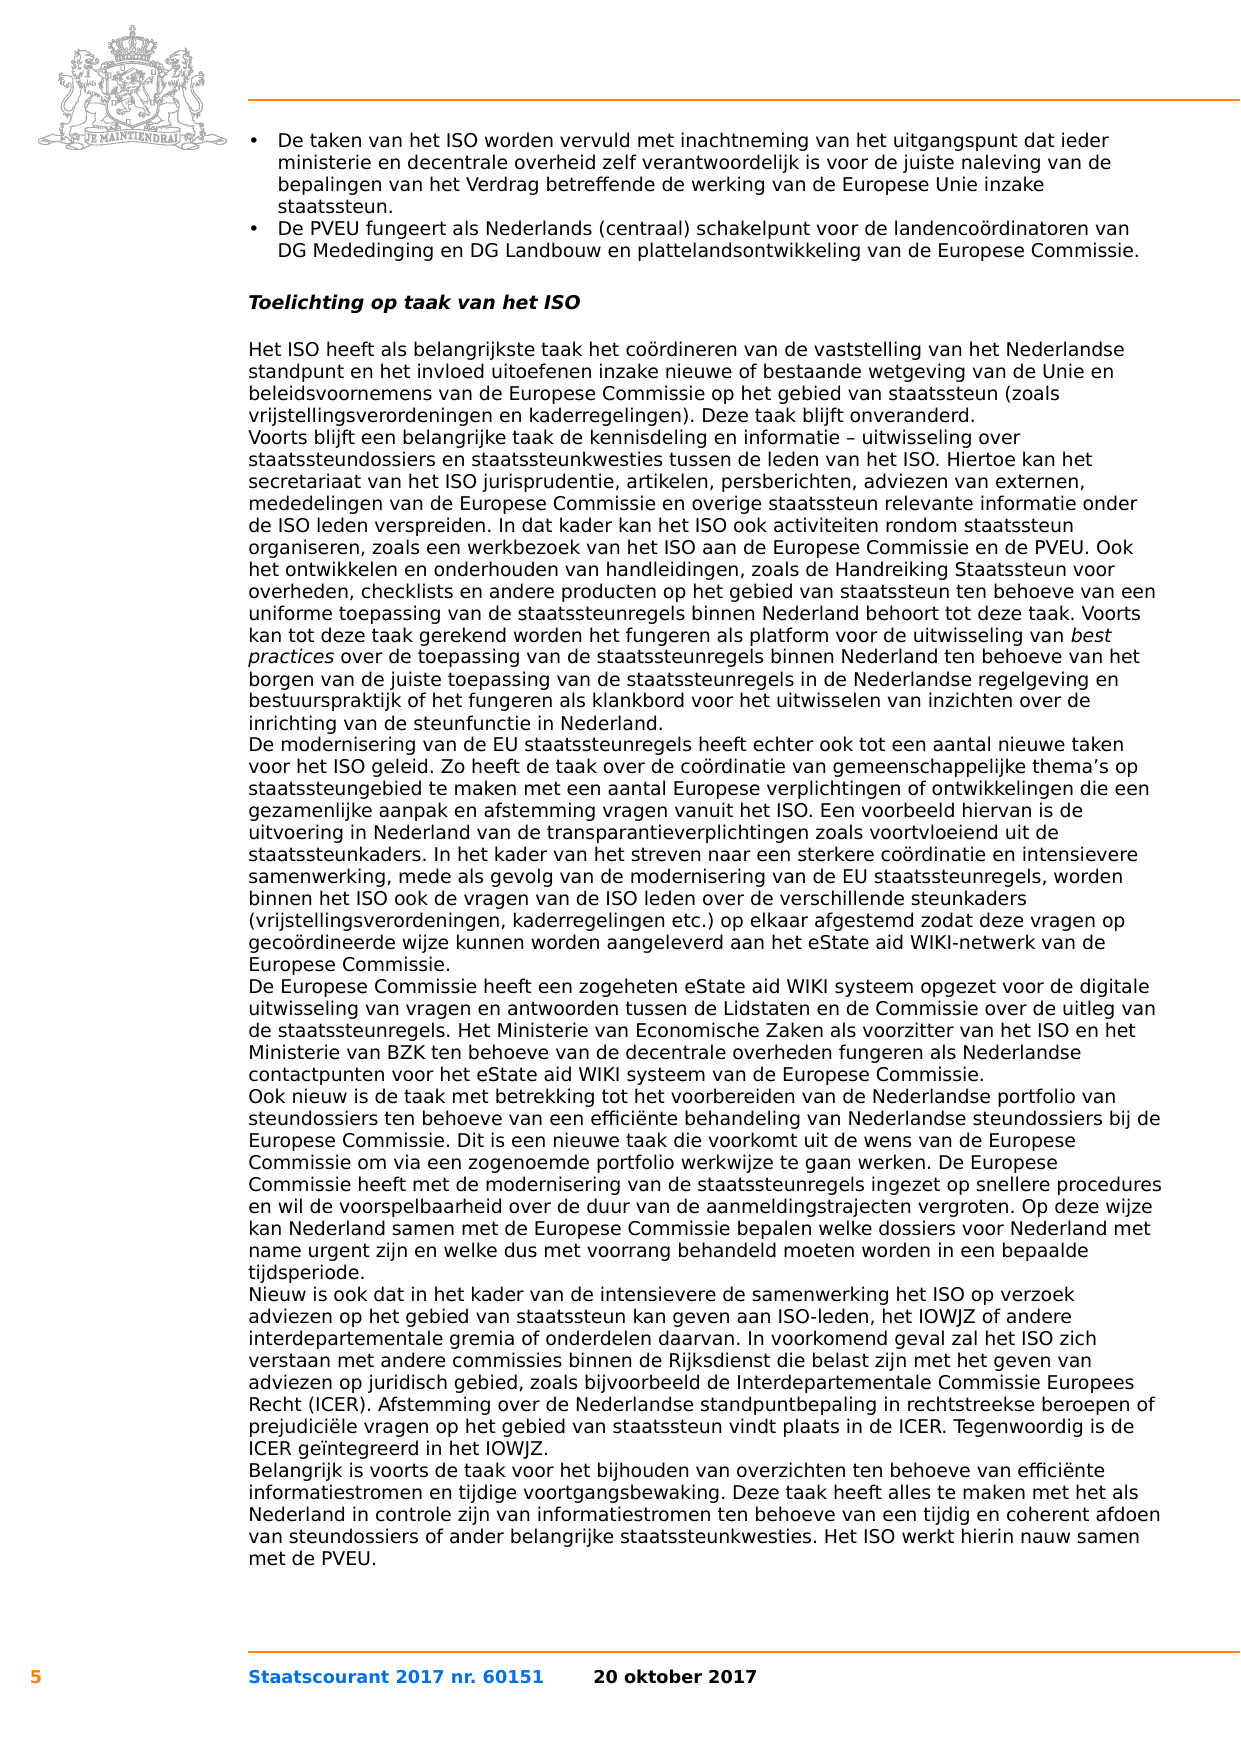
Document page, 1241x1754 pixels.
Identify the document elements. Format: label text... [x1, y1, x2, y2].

subtitle Toelichting op taak van het ISO [248, 292, 1163, 314]
text Ook nieuw is de taak met betrekking tot het voorbereiden van de Nederlandse portfolio van steundossiers ten behoeve van een efficiënte behandeling van Nederlandse steundossiers bij de Europese Commissie. Dit is een nieuwe taak die voorkomt uit de wens van de Europese Commissie om via een zogenoemde portfolio werkwijze te gaan werken. De Europese Commissie heeft met de modernisering van de staatssteunregels ingezet op snellere procedures en wil de voorspelbaarheid over de duur van de aanmeldingstrajecten vergroten. Op deze wijze kan Nederland samen met de Europese Commissie bepalen welke dossiers voor Nederland met name urgent zijn en welke dus met voorrang behandeld moeten worden in een bepaalde tijdsperiode. [248, 1086, 1163, 1284]
text Belangrijk is voorts de taak voor het bijhouden van overzichten ten behoeve van efficiënte informatiestromen en tijdige voortgangsbewaking. Deze taak heeft alles te maken met het als Nederland in controle zijn van informatiestromen ten behoeve van een tijdig en coherent afdoen van steundossiers of ander belangrijke staatssteunkwesties. Het ISO werkt hierin nauw samen met de PVEU. [248, 1460, 1163, 1569]
text • De taken van het ISO worden vervuld met inachtneming van het uitgangspunt dat ieder ministerie en decentrale overheid zelf verantwoordelijk is voor de juiste naleving van de bepalingen van het Verdrag betreffende de werking van de Europese Unie inzake staatssteun. [248, 130, 1163, 218]
text Nieuw is ook dat in het kader van de intensievere de samenwerking het ISO op verzoek adviezen op het gebied van staatssteun kan geven aan ISO-leden, het IOWJZ of andere interdepartementale gremia of onderdelen daarvan. In voorkomend geval zal het ISO zich verstaan met andere commissies binnen de Rijksdienst die belast zijn met het geven van adviezen op juridisch gebied, zoals bijvoorbeeld de Interdepartementale Commissie Europees Recht (ICER). Afstemming over de Nederlandse standpuntbepaling in rechtstreekse beroepen of prejudiciële vragen op het gebied van staatssteun vindt plaats in de ICER. Tegenwoordig is de ICER geïntegreerd in het IOWJZ. [248, 1284, 1163, 1460]
text • De PVEU fungeert als Nederlands (centraal) schakelpunt voor de landencoördinatoren van DG Mededinging en DG Landbouw en plattelandsontwikkeling van de Europese Commissie. [248, 218, 1163, 262]
text Het ISO heeft als belangrijkste taak het coördineren van de vaststelling van het Nederlandse standpunt en het invloed uitoefenen inzake nieuwe of bestaande wetgeving van de Unie en beleidsvoornemens van de Europese Commissie op het gebied van staatssteun (zoals vrijstellingsverordeningen en kaderregelingen). Deze taak blijft onveranderd. [248, 339, 1163, 427]
text Voorts blijft een belangrijke taak de kennisdeling en informatie – uitwisseling over staatssteundossiers en staatssteunkwesties tussen de leden van het ISO. Hiertoe kan het secretariaat van het ISO jurisprudentie, artikelen, persberichten, adviezen van externen, mededelingen van de Europese Commissie en overige staatssteun relevante informatie onder de ISO leden verspreiden. In dat kader kan het ISO ook activiteiten rondom staatssteun organiseren, zoals een werkbezoek van het ISO aan de Europese Commissie en de PVEU. Ook het ontwikkelen en onderhouden van handleidingen, zoals de Handreiking Staatssteun voor overheden, checklists en andere producten op het gebied van staatssteun ten behoeve van een uniforme toepassing van de staatssteunregels binnen Nederland behoort tot deze taak. Voorts kan tot deze taak gerekend worden het fungeren als platform voor de uitwisseling van best practices over de toepassing van de staatssteunregels binnen Nederland ten behoeve van het borgen van de juiste toepassing van de staatssteunregels in de Nederlandse regelgeving en bestuurspraktijk of het fungeren als klankbord voor het uitwisselen van inzichten over de inrichting van de steunfunctie in Nederland. [248, 427, 1163, 734]
text De Europese Commissie heeft een zogeheten eState aid WIKI systeem opgezet voor de digitale uitwisseling van vragen en antwoorden tussen de Lidstaten en de Commissie over de uitleg van de staatssteunregels. Het Ministerie van Economische Zaken als voorzitter van het ISO en het Ministerie van BZK ten behoeve van de decentrale overheden fungeren als Nederlandse contactpunten voor het eState aid WIKI systeem van de Europese Commissie. [248, 976, 1163, 1086]
picture [38, 25, 227, 150]
text De modernisering van de EU staatssteunregels heeft echter ook tot een aantal nieuwe taken voor het ISO geleid. Zo heeft de taak over de coördinatie van gemeenschappelijke thema’s op staatssteungebied te maken met een aantal Europese verplichtingen of ontwikkelingen die een gezamenlijke aanpak en afstemming vragen vanuit het ISO. Een voorbeeld hiervan is de uitvoering in Nederland van de transparantieverplichtingen zoals voortvloeiend uit de staatssteunkaders. In het kader van het streven naar een sterkere coördinatie en intensievere samenwerking, mede als gevolg van de modernisering van de EU staatssteunregels, worden binnen het ISO ook de vragen van de ISO leden over de verschillende steunkaders (vrijstellingsverordeningen, kaderregelingen etc.) op elkaar afgestemd zodat deze vragen op gecoördineerde wijze kunnen worden aangeleverd aan het eState aid WIKI-netwerk van de Europese Commissie. [248, 734, 1163, 976]
